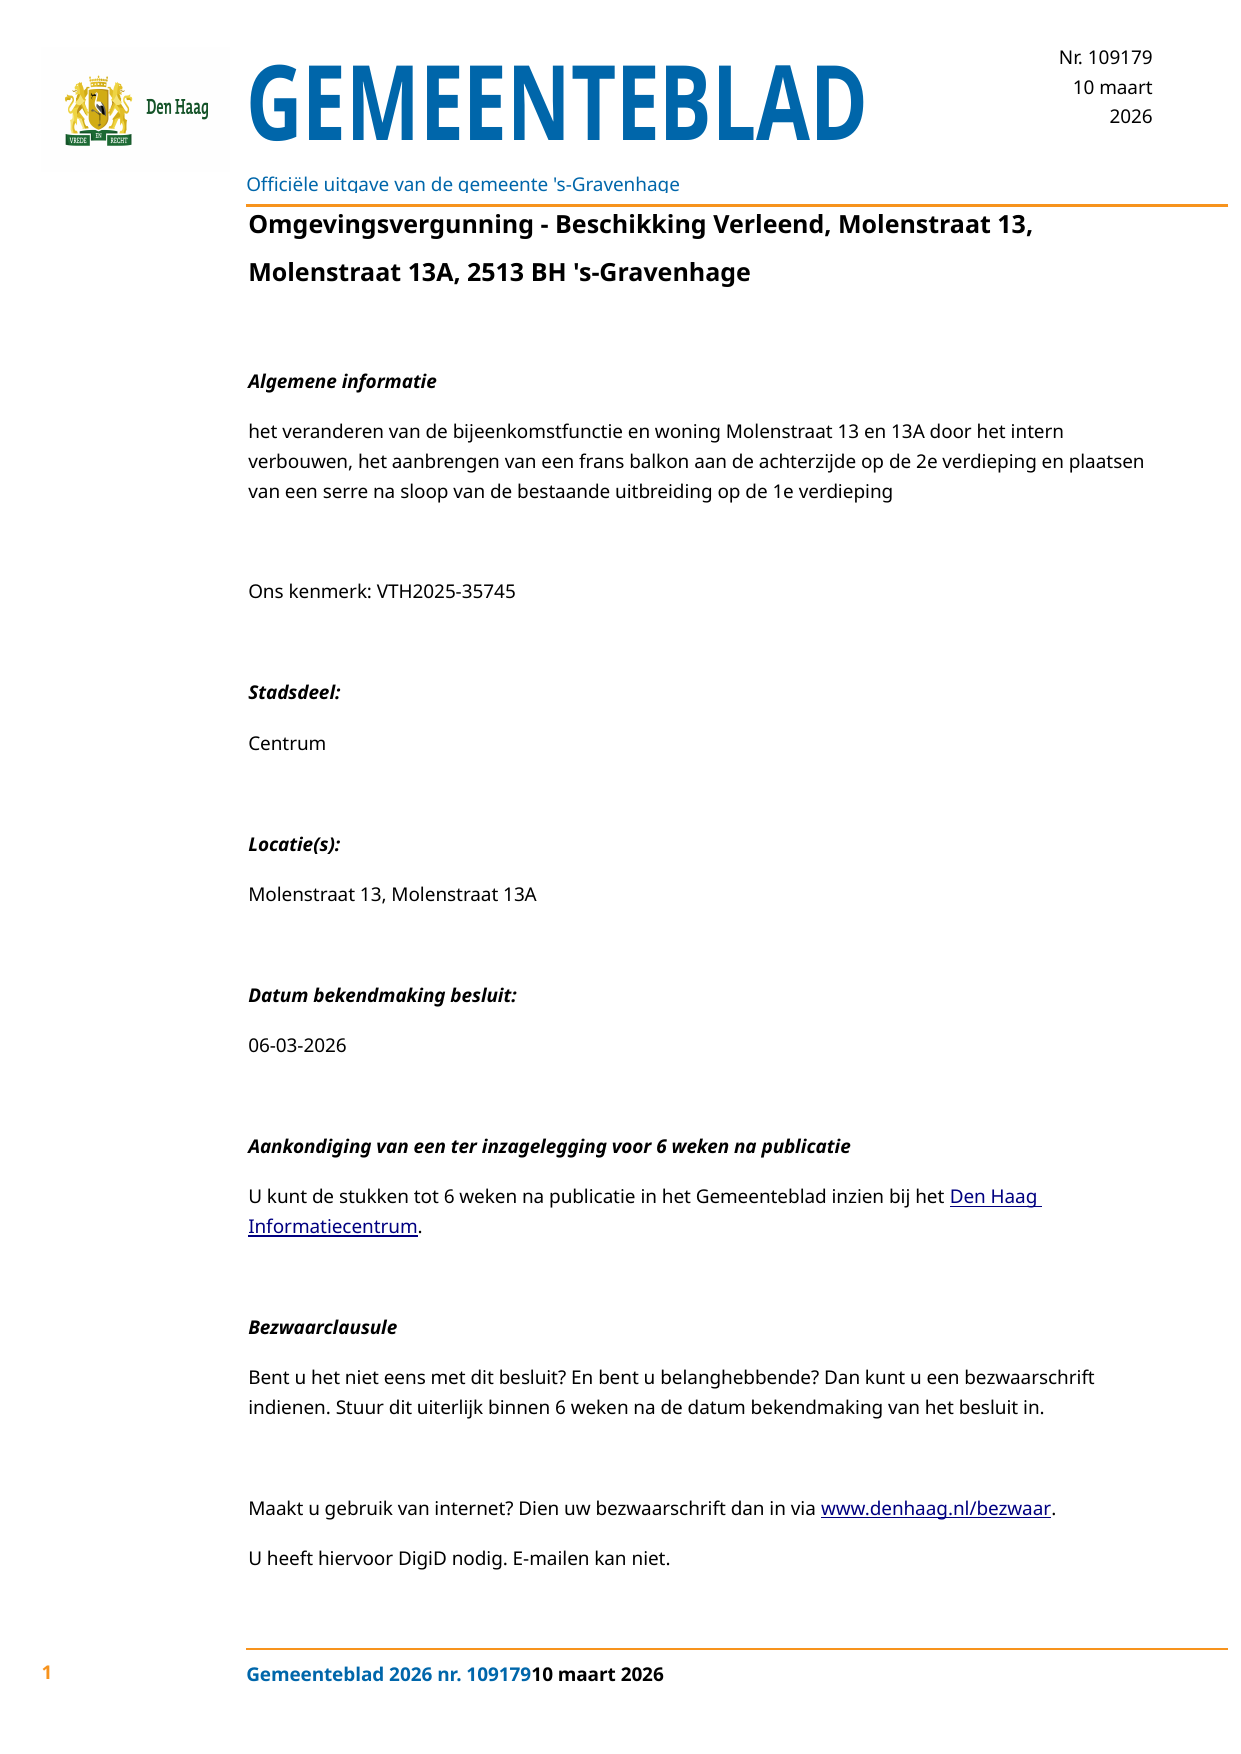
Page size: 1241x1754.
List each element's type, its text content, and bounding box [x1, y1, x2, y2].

text het veranderen van de bijeenkomstfunctie en woning Molenstraat 13 en 13A door het intern verbouwen, het aanbrengen van een frans balkon aan de achterzijde op de 2e verdieping en plaatsen van een serre na sloop van de bestaande uitbreiding op de 1e verdieping [248, 419, 1152, 504]
text Locatie(s): [248, 831, 1152, 857]
text Stadsdeel: [248, 679, 1152, 705]
text Maakt u gebruik van internet? Dien uw bezwaarschrift dan in via www.denhaag.nl/bezwaar. [248, 1495, 1152, 1521]
text Omgevingsvergunning - Beschikking Verleend, Molenstraat 13, Molenstraat 13A, 2513 BH 's-Gravenhage [248, 207, 1152, 288]
text Bent u het niet eens met dit besluit? En bent u belanghebbende? Dan kunt u een bezwaarschrift indienen. Stuur dit uiterlijk binnen 6 weken na de datum bekendmaking van het besluit in. [248, 1364, 1152, 1420]
text Bezwaarclausule [248, 1314, 1152, 1340]
text Ons kenmerk: VTH2025-35745 [248, 579, 1152, 604]
picture [41, 47, 231, 172]
text Molenstraat 13, Molenstraat 13A [248, 881, 1152, 907]
text 06-03-2026 [248, 1032, 1152, 1058]
text Centrum [248, 730, 1152, 756]
text Algemene informatie [248, 368, 1152, 394]
text Datum bekendmaking besluit: [248, 982, 1152, 1008]
text U kunt de stukken tot 6 weken na publicatie in het Gemeenteblad inzien bij het Den Haag Informatiecentrum. [248, 1184, 1152, 1239]
text Aankondiging van een ter inzagelegging voor 6 weken na publicatie [248, 1133, 1152, 1159]
text U heeft hiervoor DigiD nodig. E-mailen kan niet. [248, 1545, 1152, 1571]
